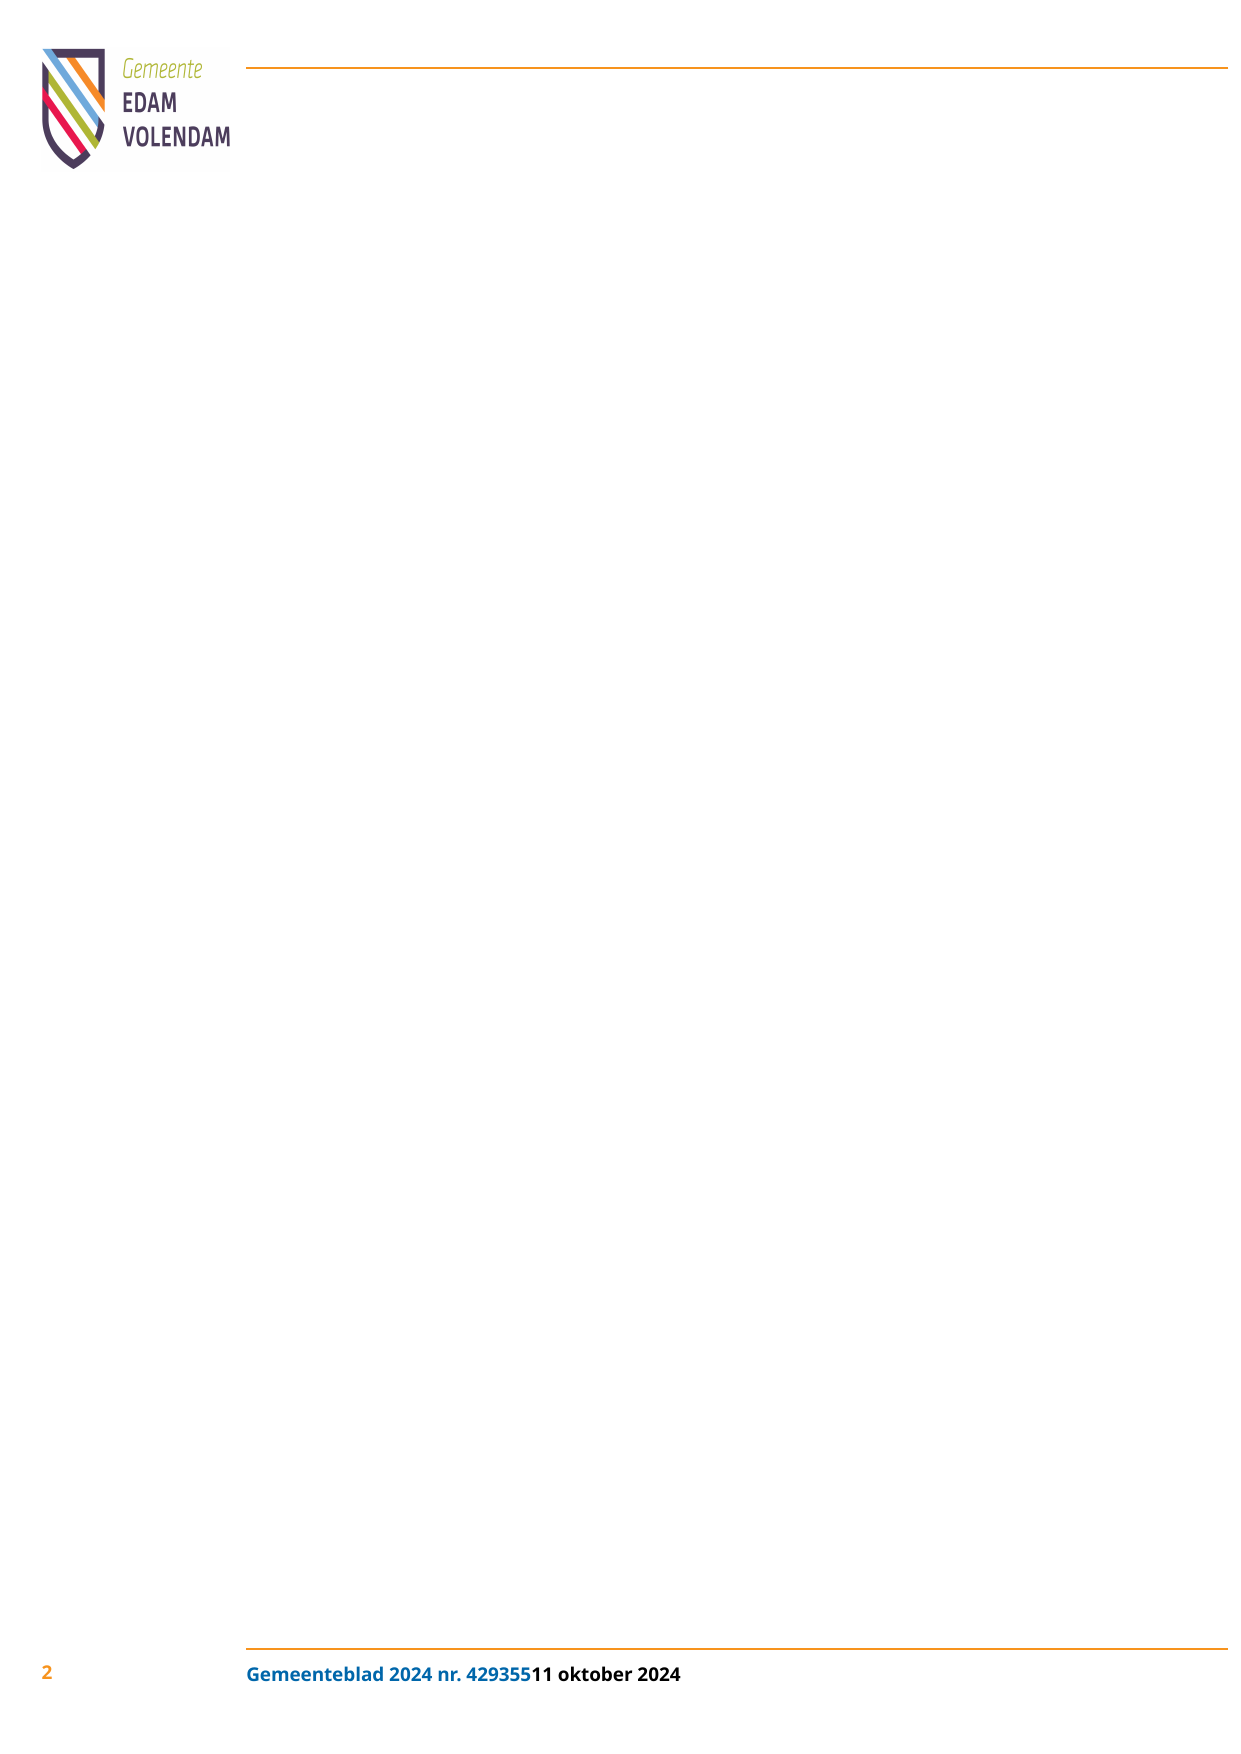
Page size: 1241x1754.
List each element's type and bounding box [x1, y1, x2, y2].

picture [41, 47, 231, 172]
